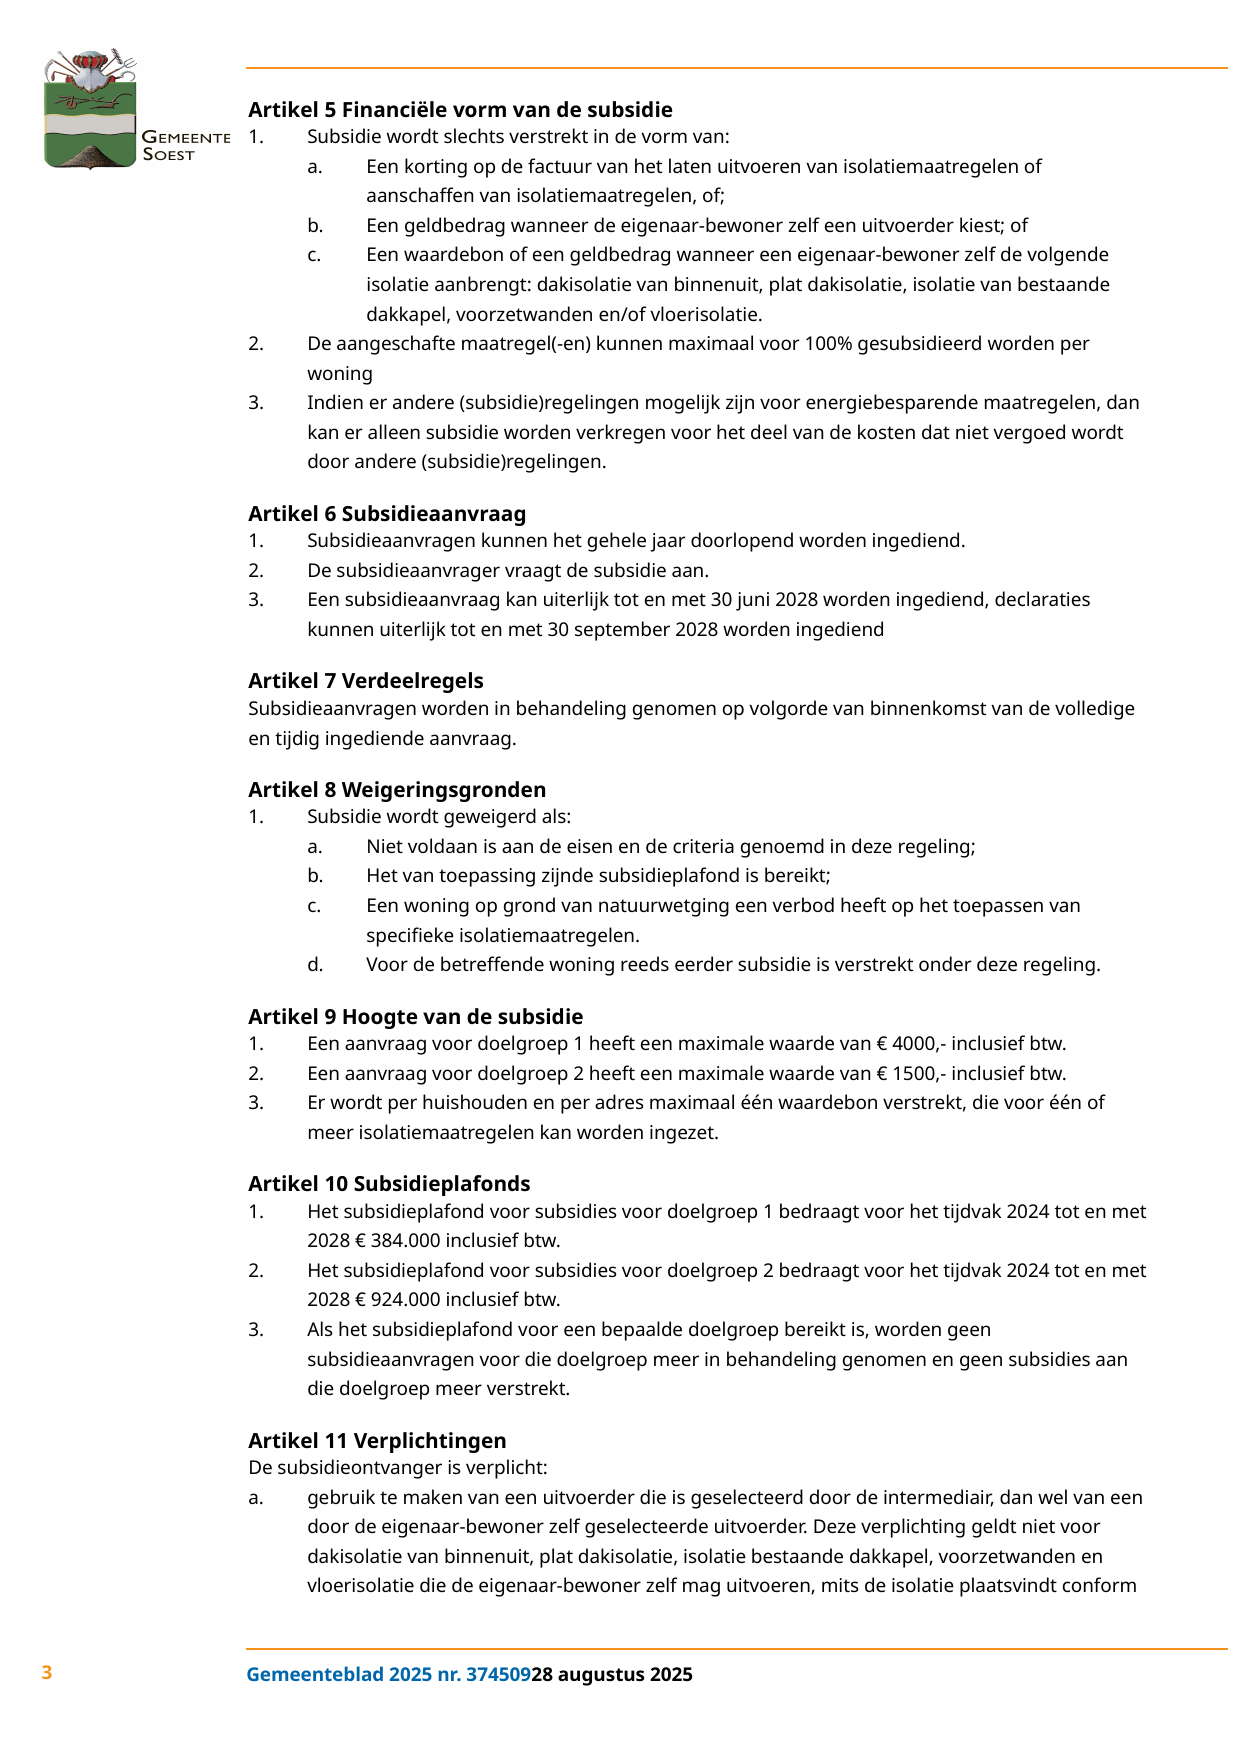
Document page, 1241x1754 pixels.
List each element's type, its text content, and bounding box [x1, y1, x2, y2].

list Een waardebon of een geldbedrag wanneer een eigenaar-bewoner zelf de volgende isolatie aanbrengt: dakisolatie van binnenuit, plat dakisolatie, isolatie van bestaande dakkapel, voorzetwanden en/of vloerisolatie. [307, 242, 1152, 326]
list Het subsidieplafond voor subsidies voor doelgroep 1 bedraagt voor het tijdvak 2024 tot en met 2028 € 384.000 inclusief btw. [248, 1198, 1152, 1253]
list Een korting op de factuur van het laten uitvoeren van isolatiemaatregelen of aanschaffen van isolatiemaatregelen, of; [307, 153, 1152, 208]
list Subsidie wordt slechts verstrekt in de vorm van: [248, 123, 1152, 149]
list De subsidieaanvrager vraagt de subsidie aan. [248, 557, 1152, 583]
list Het van toepassing zijnde subsidieplafond is bereikt; [307, 863, 1152, 888]
text De subsidieontvanger is verplicht: [248, 1454, 1152, 1480]
list Een subsidieaanvraag kan uiterlijk tot en met 30 juni 2028 worden ingediend, declaraties kunnen uiterlijk tot en met 30 september 2028 worden ingediend [248, 587, 1152, 642]
list Voor de betreffende woning reeds eerder subsidie is verstrekt onder deze regeling. [307, 951, 1152, 977]
list Niet voldaan is aan de eisen en de criteria genoemd in deze regeling; [307, 833, 1152, 859]
list Een geldbedrag wanneer de eigenaar-bewoner zelf een uitvoerder kiest; of [307, 212, 1152, 238]
list Het subsidieplafond voor subsidies voor doelgroep 2 bedraagt voor het tijdvak 2024 tot en met 2028 € 924.000 inclusief btw. [248, 1257, 1152, 1312]
text Artikel 5 Financiële vorm van de subsidie [248, 95, 1152, 123]
text Artikel 6 Subsidieaanvraag [248, 499, 1152, 527]
text Subsidieaanvragen worden in behandeling genomen op volgorde van binnenkomst van de volledige en tijdig ingediende aanvraag. [248, 695, 1152, 750]
list Er wordt per huishouden en per adres maximaal één waardebon verstrekt, die voor één of meer isolatiemaatregelen kan worden ingezet. [248, 1089, 1152, 1145]
list Subsidieaanvragen kunnen het gehele jaar doorlopend worden ingediend. [248, 527, 1152, 553]
list gebruik te maken van een uitvoerder die is geselecteerd door de intermediair, dan wel van een door de eigenaar-bewoner zelf geselecteerde uitvoerder. Deze verplichting geldt niet voor dakisolatie van binnenuit, plat dakisolatie, isolatie bestaande dakkapel, voorzetwanden en vloerisolatie die de eigenaar-bewoner zelf mag uitvoeren, mits de isolatie plaatsvindt conform [248, 1484, 1152, 1598]
list Als het subsidieplafond voor een bepaalde doelgroep bereikt is, worden geen subsidieaanvragen voor die doelgroep meer in behandeling genomen en geen subsidies aan die doelgroep meer verstrekt. [248, 1316, 1152, 1401]
list Een aanvraag voor doelgroep 2 heeft een maximale waarde van € 1500,- inclusief btw. [248, 1060, 1152, 1086]
list Indien er andere (subsidie)regelingen mogelijk zijn voor energiebesparende maatregelen, dan kan er alleen subsidie worden verkregen voor het deel van de kosten dat niet vergoed wordt door andere (subsidie)regelingen. [248, 389, 1152, 474]
picture [41, 47, 231, 172]
list De aangeschafte maatregel(-en) kunnen maximaal voor 100% gesubsidieerd worden per woning [248, 330, 1152, 386]
list Een woning op grond van natuurwetging een verbod heeft op het toepassen van specifieke isolatiemaatregelen. [307, 892, 1152, 948]
text Artikel 9 Hoogte van de subsidie [248, 1002, 1152, 1030]
list Subsidie wordt geweigerd als: [248, 803, 1152, 829]
text Artikel 11 Verplichtingen [248, 1426, 1152, 1454]
list Een aanvraag voor doelgroep 1 heeft een maximale waarde van € 4000,- inclusief btw. [248, 1030, 1152, 1056]
text Artikel 7 Verdeelregels [248, 667, 1152, 695]
text Artikel 8 Weigeringsgronden [248, 775, 1152, 803]
text Artikel 10 Subsidieplafonds [248, 1169, 1152, 1198]
